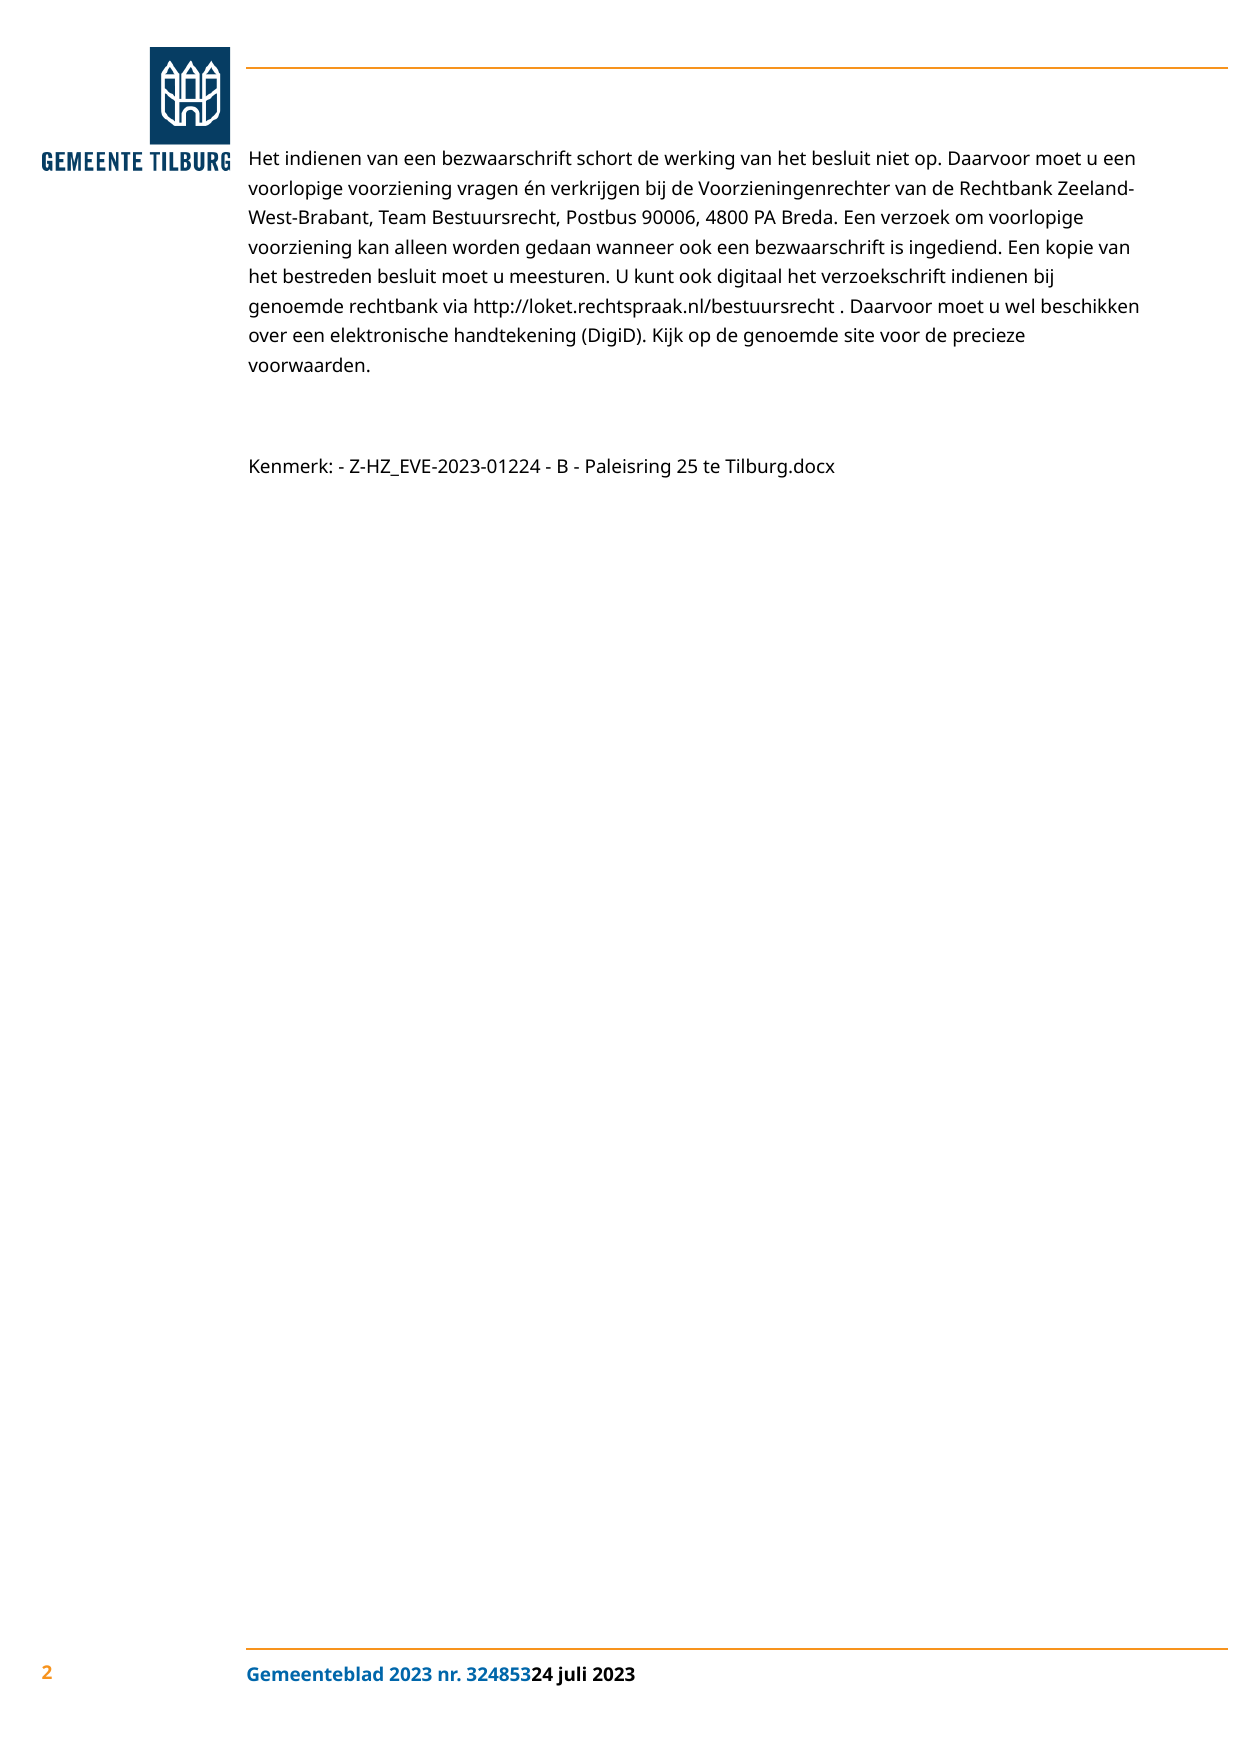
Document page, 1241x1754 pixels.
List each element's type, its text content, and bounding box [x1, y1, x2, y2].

text Kenmerk: - Z-HZ_EVE-2023-01224 - B - Paleisring 25 te Tilburg.docx [248, 453, 1152, 479]
picture [41, 47, 231, 172]
text Het indienen van een bezwaarschrift schort de werking van het besluit niet op. Daarvoor moet u een voorlopige voorziening vragen én verkrijgen bij de Voorzieningenrechter van de Rechtbank Zeeland-West-Brabant, Team Bestuursrecht, Postbus 90006, 4800 PA Breda. Een verzoek om voorlopige voorziening kan alleen worden gedaan wanneer ook een bezwaarschrift is ingediend. Een kopie van het bestreden besluit moet u meesturen. U kunt ook digitaal het verzoekschrift indienen bij genoemde rechtbank via http://loket.rechtspraak.nl/bestuursrecht . Daarvoor moet u wel beschikken over een elektronische handtekening (DigiD). Kijk op de genoemde site voor de precieze voorwaarden. [248, 145, 1152, 378]
